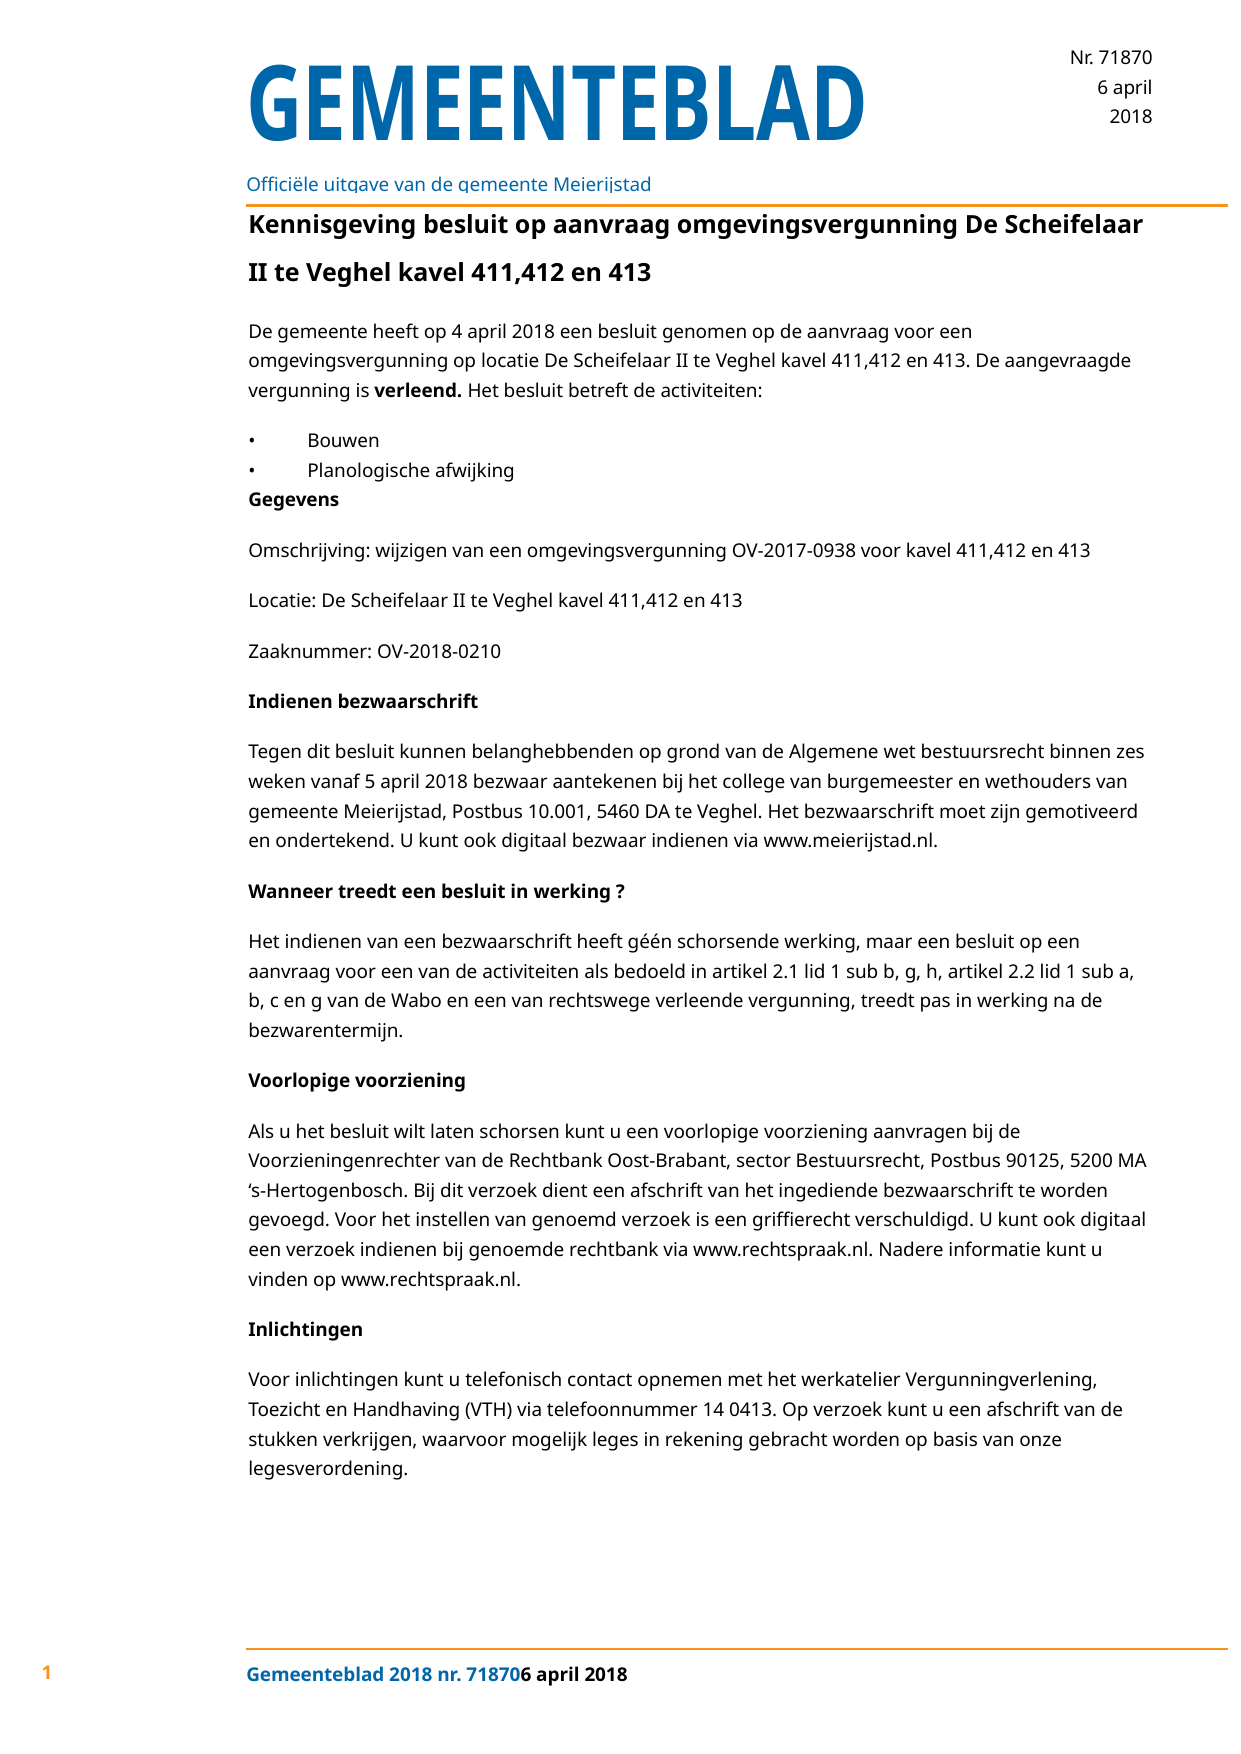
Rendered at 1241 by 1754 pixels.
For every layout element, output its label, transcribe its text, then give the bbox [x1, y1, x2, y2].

text Zaaknummer: OV-2018-0210 [248, 638, 1152, 664]
text Locatie: De Scheifelaar II te Veghel kavel 411,412 en 413 [248, 587, 1152, 613]
text De gemeente heeft op 4 april 2018 een besluit genomen op de aanvraag voor een omgevingsvergunning op locatie De Scheifelaar II te Veghel kavel 411,412 en 413. De aangevraagde vergunning is verleend. Het besluit betreft de activiteiten: [248, 318, 1152, 403]
text Voorlopige voorziening [248, 1067, 1152, 1093]
text Wanneer treedt een besluit in werking ? [248, 878, 1152, 904]
text Als u het besluit wilt laten schorsen kunt u een voorlopige voorziening aanvragen bij de Voorzieningenrechter van de Rechtbank Oost-Brabant, sector Bestuursrecht, Postbus 90125, 5200 MA ‘s-Hertogenbosch. Bij dit verzoek dient een afschrift van het ingediende bezwaarschrift te worden gevoegd. Voor het instellen van genoemd verzoek is een griffierecht verschuldigd. U kunt ook digitaal een verzoek indienen bij genoemde rechtbank via www.rechtspraak.nl. Nadere informatie kunt u vinden op www.rechtspraak.nl. [248, 1118, 1152, 1292]
list Bouwen [248, 427, 1152, 453]
text Voor inlichtingen kunt u telefonisch contact opnemen met het werkatelier Vergunningverlening, Toezicht en Handhaving (VTH) via telefoonnummer 14 0413. Op verzoek kunt u een afschrift van de stukken verkrijgen, waarvoor mogelijk leges in rekening gebracht worden op basis van onze legesverordening. [248, 1367, 1152, 1481]
picture [41, 47, 231, 172]
text Gegevens [248, 487, 1152, 512]
text Inlichtingen [248, 1316, 1152, 1342]
text Omschrijving: wijzigen van een omgevingsvergunning OV-2017-0938 voor kavel 411,412 en 413 [248, 537, 1152, 563]
text Kennisgeving besluit op aanvraag omgevingsvergunning De Scheifelaar II te Veghel kavel 411,412 en 413 [248, 207, 1152, 288]
text Tegen dit besluit kunnen belanghebbenden op grond van de Algemene wet bestuursrecht binnen zes weken vanaf 5 april 2018 bezwaar aantekenen bij het college van burgemeester en wethouders van gemeente Meierijstad, Postbus 10.001, 5460 DA te Veghel. Het bezwaarschrift moet zijn gemotiveerd en ondertekend. U kunt ook digitaal bezwaar indienen via www.meierijstad.nl. [248, 739, 1152, 853]
text Het indienen van een bezwaarschrift heeft géén schorsende werking, maar een besluit op een aanvraag voor een van de activiteiten als bedoeld in artikel 2.1 lid 1 sub b, g, h, artikel 2.2 lid 1 sub a, b, c en g van de Wabo en een van rechtswege verleende vergunning, treedt pas in werking na de bezwarentermijn. [248, 928, 1152, 1043]
list Planologische afwijking [248, 457, 1152, 483]
text Indienen bezwaarschrift [248, 688, 1152, 714]
